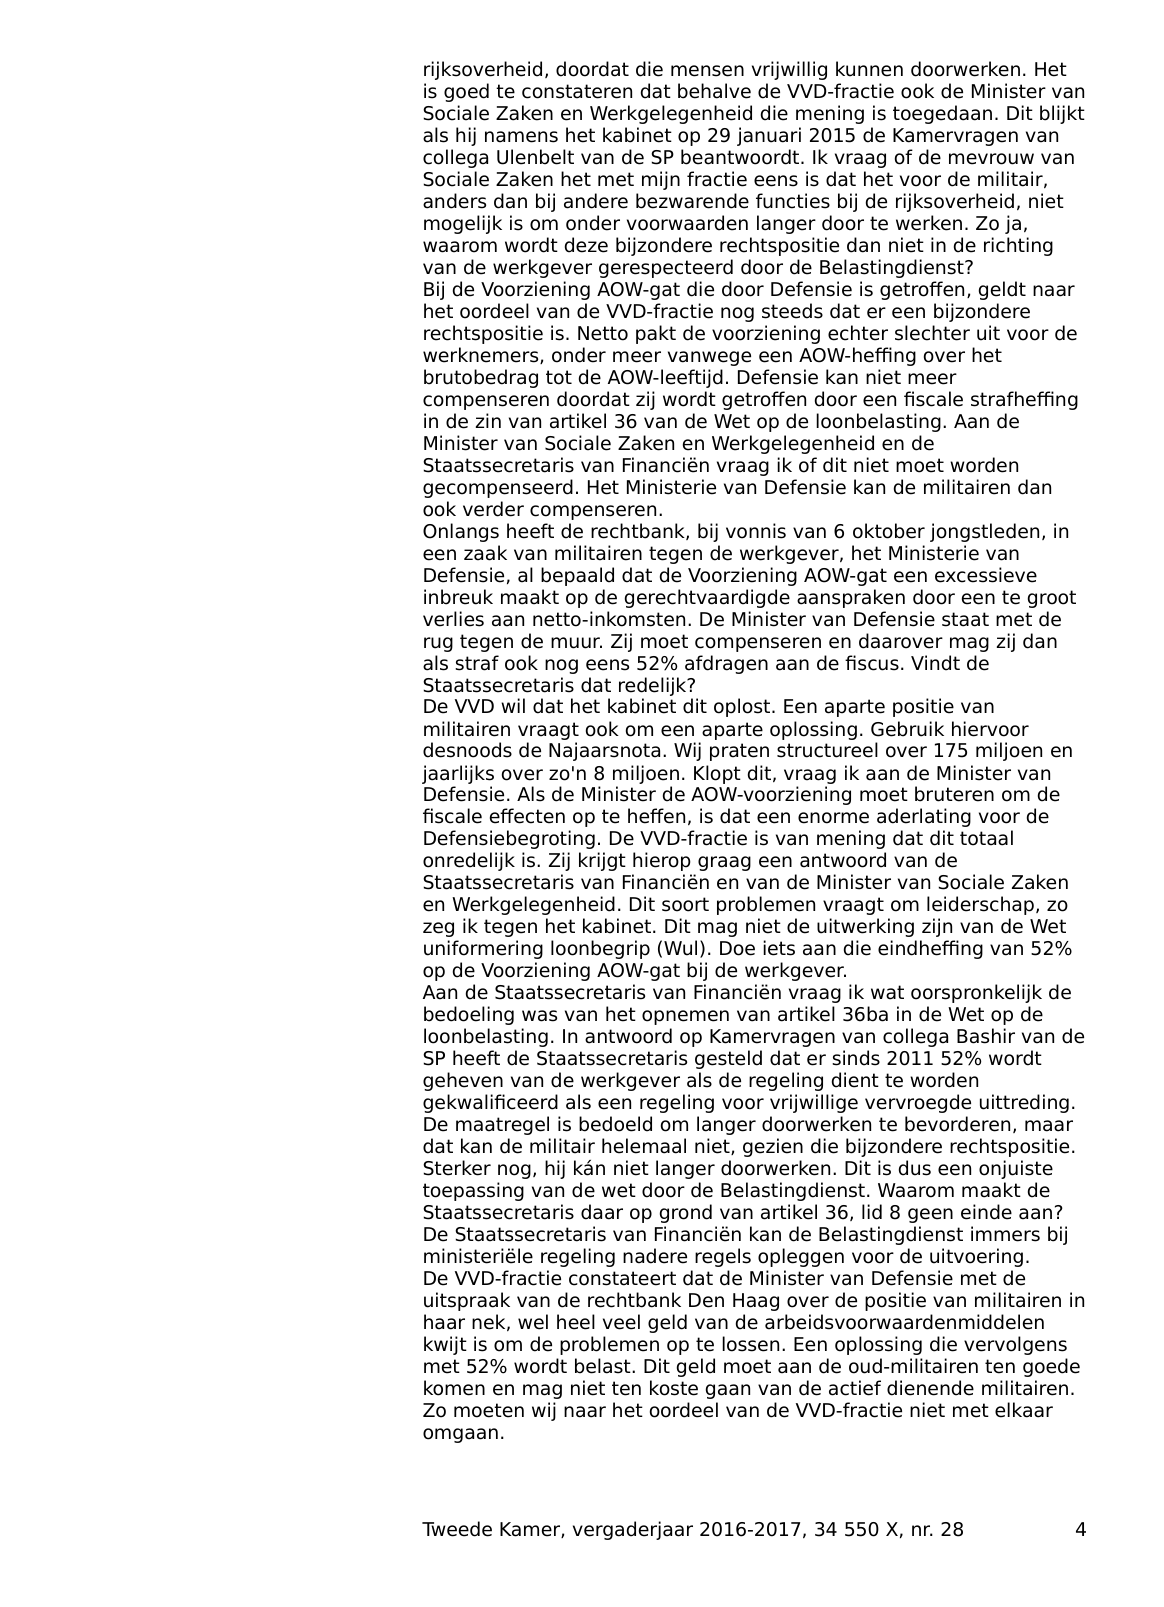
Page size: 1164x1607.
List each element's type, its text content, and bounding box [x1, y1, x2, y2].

text rijksoverheid, doordat die mensen vrijwillig kunnen doorwerken. Het is goed te constateren dat behalve de VVD-fractie ook de Minister van Sociale Zaken en Werkgelegenheid die mening is toegedaan. Dit blijkt als hij namens het kabinet op 29 januari 2015 de Kamervragen van collega Ulenbelt van de SP beantwoordt. Ik vraag of de mevrouw van Sociale Zaken het met mijn fractie eens is dat het voor de militair, anders dan bij andere bezwarende functies bij de rijksoverheid, niet mogelijk is om onder voorwaarden langer door te werken. Zo ja, waarom wordt deze bijzondere rechtspositie dan niet in de richting van de werkgever gerespecteerd door de Belastingdienst? [422, 59, 1087, 279]
text Onlangs heeft de rechtbank, bij vonnis van 6 oktober jongstleden, in een zaak van militairen tegen de werkgever, het Ministerie van Defensie, al bepaald dat de Voorziening AOW-gat een excessieve inbreuk maakt op de gerechtvaardigde aanspraken door een te groot verlies aan netto-inkomsten. De Minister van Defensie staat met de rug tegen de muur. Zij moet compenseren en daarover mag zij dan als straf ook nog eens 52% afdragen aan de fiscus. Vindt de Staatssecretaris dat redelijk? [422, 521, 1087, 696]
text Aan de Staatssecretaris van Financiën vraag ik wat oorspronkelijk de bedoeling was van het opnemen van artikel 36ba in de Wet op de loonbelasting. In antwoord op Kamervragen van collega Bashir van de SP heeft de Staatssecretaris gesteld dat er sinds 2011 52% wordt geheven van de werkgever als de regeling dient te worden gekwalificeerd als een regeling voor vrijwillige vervroegde uittreding. De maatregel is bedoeld om langer doorwerken te bevorderen, maar dat kan de militair helemaal niet, gezien die bijzondere rechtspositie. Sterker nog, hij kán niet langer doorwerken. Dit is dus een onjuiste toepassing van de wet door de Belastingdienst. Waarom maakt de Staatssecretaris daar op grond van artikel 36, lid 8 geen einde aan? De Staatssecretaris van Financiën kan de Belastingdienst immers bij ministeriële regeling nadere regels opleggen voor de uitvoering. [422, 982, 1087, 1268]
text Bij de Voorziening AOW-gat die door Defensie is getroffen, geldt naar het oordeel van de VVD-fractie nog steeds dat er een bijzondere rechtspositie is. Netto pakt de voorziening echter slechter uit voor de werknemers, onder meer vanwege een AOW-heffing over het brutobedrag tot de AOW-leeftijd. Defensie kan niet meer compenseren doordat zij wordt getroffen door een fiscale strafheffing in de zin van artikel 36 van de Wet op de loonbelasting. Aan de Minister van Sociale Zaken en Werkgelegenheid en de Staatssecretaris van Financiën vraag ik of dit niet moet worden gecompenseerd. Het Ministerie van Defensie kan de militairen dan ook verder compenseren. [422, 279, 1087, 521]
text De VVD-fractie constateert dat de Minister van Defensie met de uitspraak van de rechtbank Den Haag over de positie van militairen in haar nek, wel heel veel geld van de arbeidsvoorwaardenmiddelen kwijt is om de problemen op te lossen. Een oplossing die vervolgens met 52% wordt belast. Dit geld moet aan de oud-militairen ten goede komen en mag niet ten koste gaan van de actief dienende militairen. Zo moeten wij naar het oordeel van de VVD-fractie niet met elkaar omgaan. [422, 1268, 1087, 1444]
text De VVD wil dat het kabinet dit oplost. Een aparte positie van militairen vraagt ook om een aparte oplossing. Gebruik hiervoor desnoods de Najaarsnota. Wij praten structureel over 175 miljoen en jaarlijks over zo'n 8 miljoen. Klopt dit, vraag ik aan de Minister van Defensie. Als de Minister de AOW-voorziening moet bruteren om de fiscale effecten op te heffen, is dat een enorme aderlating voor de Defensiebegroting. De VVD-fractie is van mening dat dit totaal onredelijk is. Zij krijgt hierop graag een antwoord van de Staatssecretaris van Financiën en van de Minister van Sociale Zaken en Werkgelegenheid. Dit soort problemen vraagt om leiderschap, zo zeg ik tegen het kabinet. Dit mag niet de uitwerking zijn van de Wet uniformering loonbegrip (Wul). Doe iets aan die eindheffing van 52% op de Voorziening AOW-gat bij de werkgever. [422, 696, 1087, 982]
